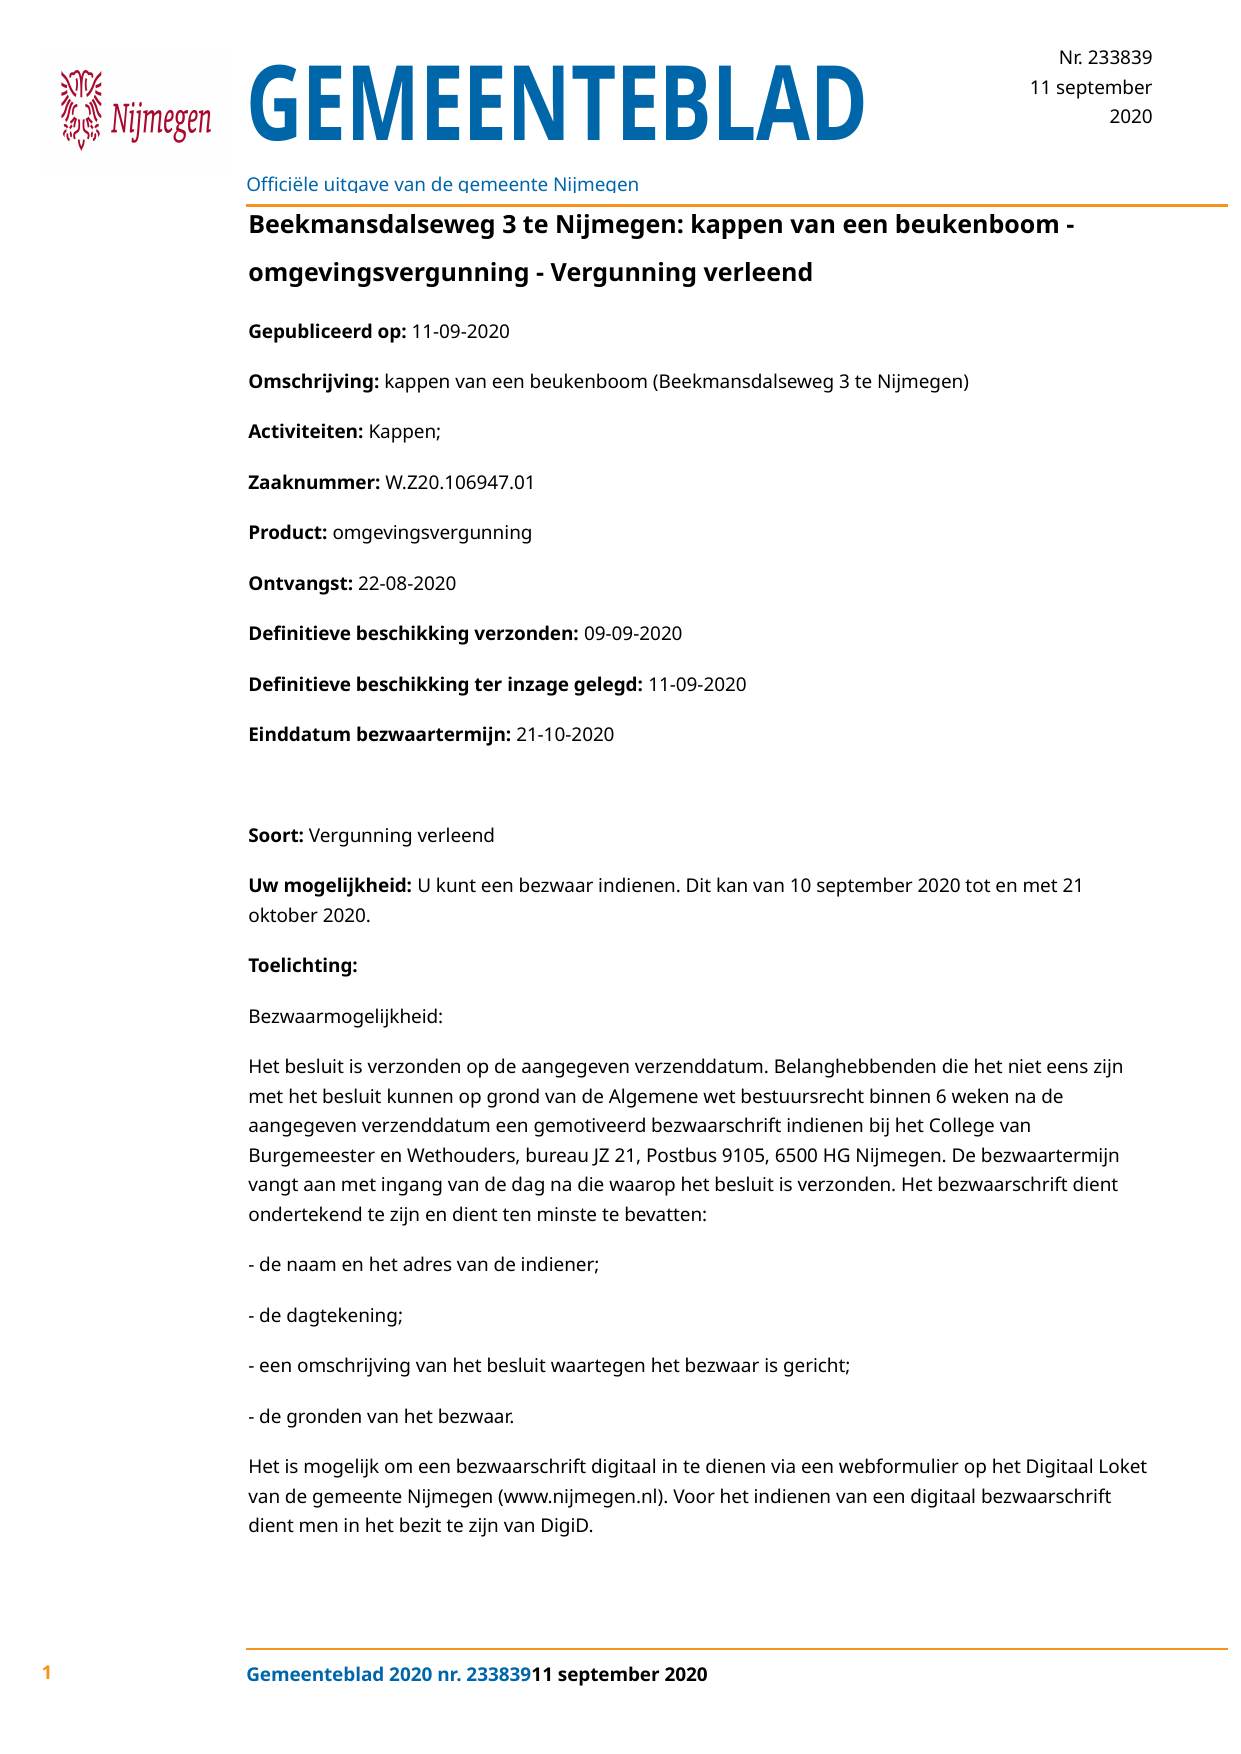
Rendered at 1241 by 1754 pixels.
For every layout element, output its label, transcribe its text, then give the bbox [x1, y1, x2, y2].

text Activiteiten: Kappen; [248, 419, 1152, 444]
text Zaaknummer: W.Z20.106947.01 [248, 469, 1152, 495]
text Definitieve beschikking verzonden: 09-09-2020 [248, 620, 1152, 646]
text Omschrijving: kappen van een beukenboom (Beekmansdalseweg 3 te Nijmegen) [248, 368, 1152, 394]
text - de dagtekening; [248, 1302, 1152, 1328]
text - de gronden van het bezwaar. [248, 1403, 1152, 1429]
text Soort: Vergunning verleend [248, 822, 1152, 848]
text Bezwaarmogelijkheid: [248, 1003, 1152, 1029]
text Einddatum bezwaartermijn: 21-10-2020 [248, 721, 1152, 747]
text Definitieve beschikking ter inzage gelegd: 11-09-2020 [248, 671, 1152, 697]
text Uw mogelijkheid: U kunt een bezwaar indienen. Dit kan van 10 september 2020 tot en met 21 oktober 2020. [248, 872, 1152, 928]
text - een omschrijving van het besluit waartegen het bezwaar is gericht; [248, 1352, 1152, 1378]
text Toelichting: [248, 952, 1152, 978]
text Het besluit is verzonden op de aangegeven verzenddatum. Belanghebbenden die het niet eens zijn met het besluit kunnen op grond van de Algemene wet bestuursrecht binnen 6 weken na de aangegeven verzenddatum een gemotiveerd bezwaarschrift indienen bij het College van Burgemeester en Wethouders, bureau JZ 21, Postbus 9105, 6500 HG Nijmegen. De bezwaartermijn vangt aan met ingang van de dag na die waarop het besluit is verzonden. Het bezwaarschrift dient ondertekend te zijn en dient ten minste te bevatten: [248, 1053, 1152, 1227]
text Product: omgevingsvergunning [248, 519, 1152, 545]
text Gepubliceerd op: 11-09-2020 [248, 318, 1152, 344]
text Het is mogelijk om een bezwaarschrift digitaal in te dienen via een webformulier op het Digitaal Loket van de gemeente Nijmegen (www.nijmegen.nl). Voor het indienen van een digitaal bezwaarschrift dient men in het bezit te zijn van DigiD. [248, 1453, 1152, 1538]
text Ontvangst: 22-08-2020 [248, 570, 1152, 596]
text - de naam en het adres van de indiener; [248, 1252, 1152, 1277]
picture [41, 47, 231, 172]
text Beekmansdalseweg 3 te Nijmegen: kappen van een beukenboom - omgevingsvergunning - Vergunning verleend [248, 207, 1152, 288]
